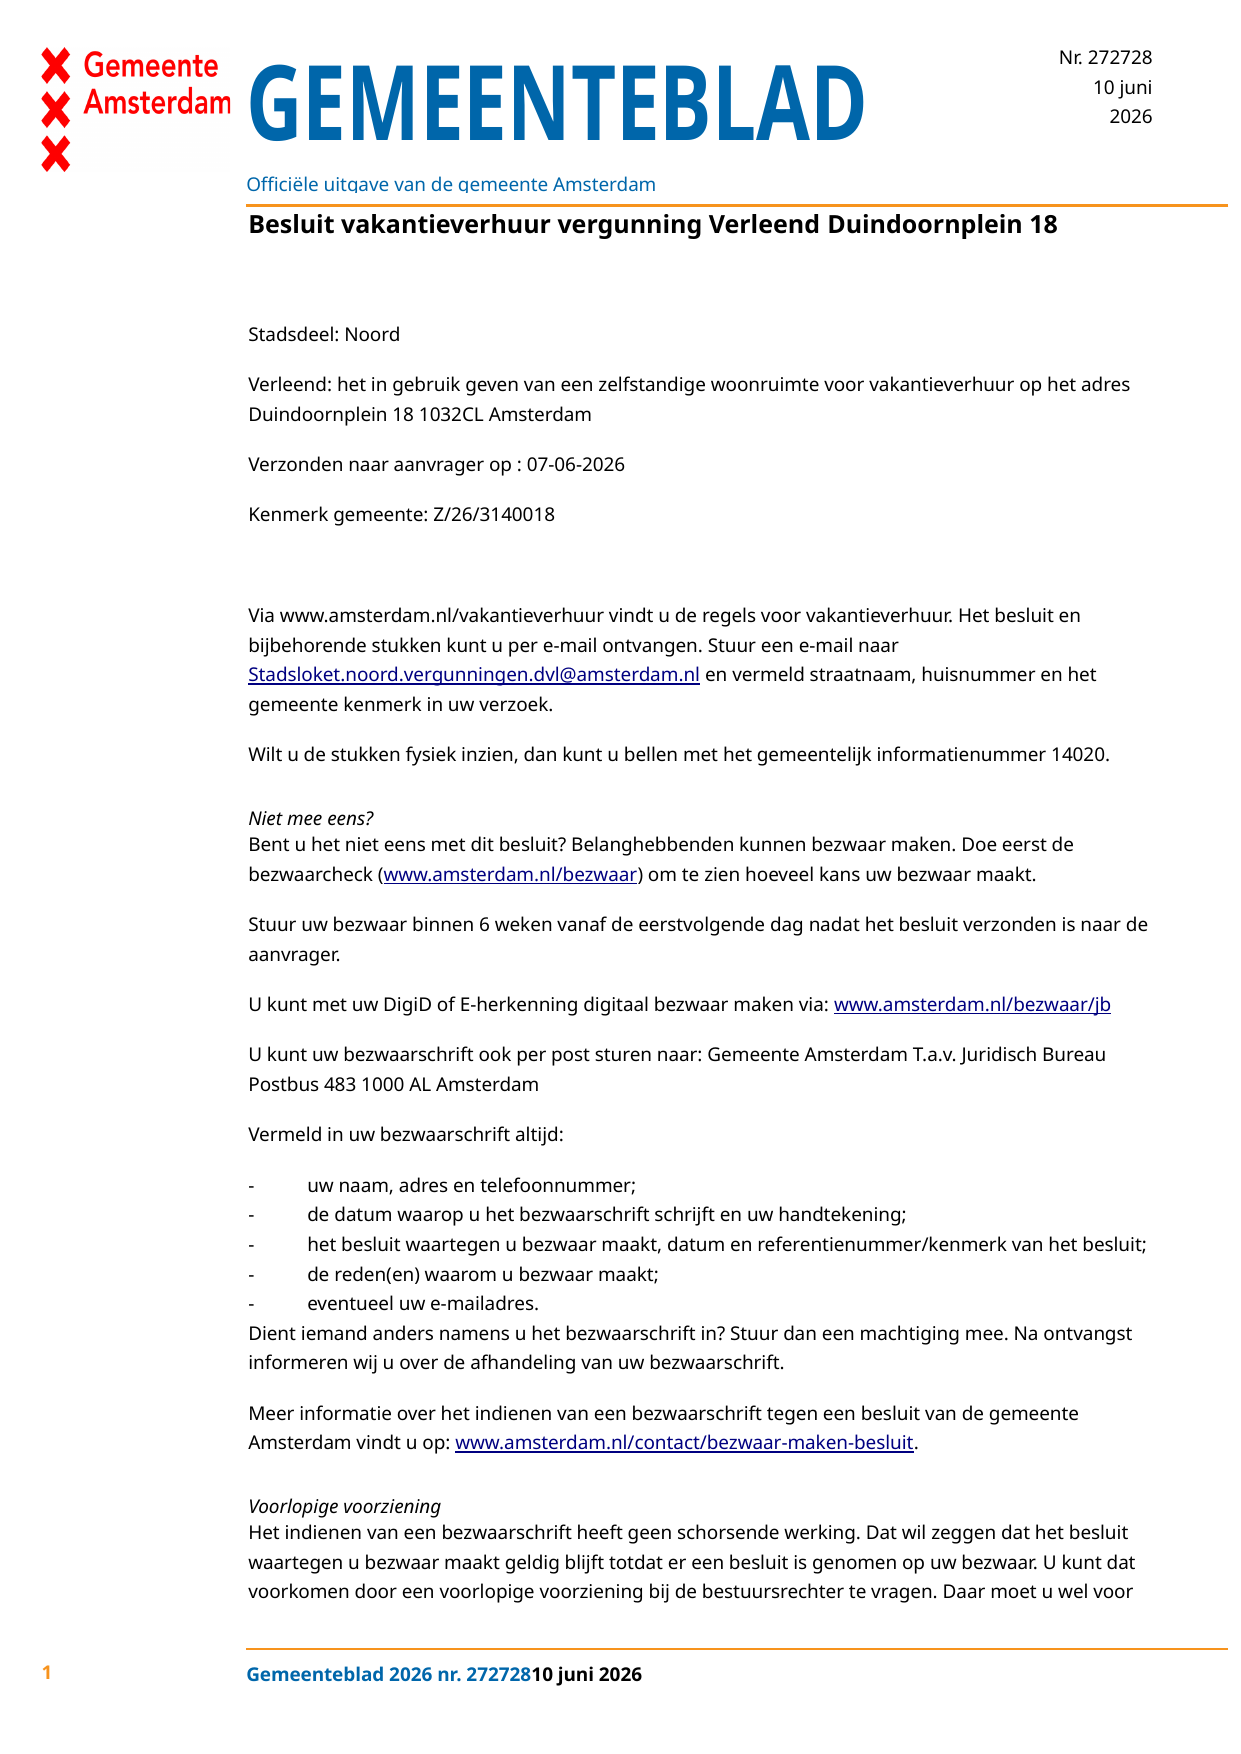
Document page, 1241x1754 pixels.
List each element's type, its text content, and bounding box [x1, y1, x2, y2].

text U kunt met uw DigiD of E-herkenning digitaal bezwaar maken via: www.amsterdam.nl/bezwaar/jb [248, 991, 1152, 1017]
text Kenmerk gemeente: Z/26/3140018 [248, 502, 1152, 527]
text Wilt u de stukken fysiek inzien, dan kunt u bellen met het gemeentelijk informatienummer 14020. [248, 742, 1152, 767]
text U kunt uw bezwaarschrift ook per post sturen naar: Gemeente Amsterdam T.a.v. Juridisch Bureau Postbus 483 1000 AL Amsterdam [248, 1042, 1152, 1097]
list eventueel uw e-mailadres. [248, 1290, 1152, 1316]
list de reden(en) waarom u bezwaar maakt; [248, 1261, 1152, 1287]
text Via www.amsterdam.nl/vakantieverhuur vindt u de regels voor vakantieverhuur. Het besluit en bijbehorende stukken kunt u per e-mail ontvangen. Stuur een e-mail naar Stadsloket.noord.vergunningen.dvl@amsterdam.nl en vermeld straatnaam, huisnummer en het gemeente kenmerk in uw verzoek. [248, 602, 1152, 717]
text Niet mee eens? [248, 806, 1152, 831]
text Vermeld in uw bezwaarschrift altijd: [248, 1122, 1152, 1147]
text Bent u het niet eens met dit besluit? Belanghebbenden kunnen bezwaar maken. Doe eerst de bezwaarcheck (www.amsterdam.nl/bezwaar) om te zien hoeveel kans uw bezwaar maakt. [248, 831, 1152, 887]
text Stuur uw bezwaar binnen 6 weken vanaf de eerstvolgende dag nadat het besluit verzonden is naar de aanvrager. [248, 911, 1152, 967]
list uw naam, adres en telefoonnummer; [248, 1172, 1152, 1198]
text Het indienen van een bezwaarschrift heeft geen schorsende werking. Dat wil zeggen dat het besluit waartegen u bezwaar maakt geldig blijft totdat er een besluit is genomen op uw bezwaar. U kunt dat voorkomen door een voorlopige voorziening bij de bestuursrechter te vragen. Daar moet u wel voor [248, 1519, 1152, 1604]
text Verzonden naar aanvrager op : 07-06-2026 [248, 451, 1152, 477]
text Dient iemand anders namens u het bezwaarschrift in? Stuur dan een machtiging mee. Na ontvangst informeren wij u over de afhandeling van uw bezwaarschrift. [248, 1320, 1152, 1375]
text Verleend: het in gebruik geven van een zelfstandige woonruimte voor vakantieverhuur op het adres Duindoornplein 18 1032CL Amsterdam [248, 371, 1152, 426]
list het besluit waartegen u bezwaar maakt, datum en referentienummer/kenmerk van het besluit; [248, 1231, 1152, 1257]
text Meer informatie over het indienen van een bezwaarschrift tegen een besluit van de gemeente Amsterdam vindt u op: www.amsterdam.nl/contact/bezwaar-maken-besluit. [248, 1400, 1152, 1455]
text Stadsdeel: Noord [248, 321, 1152, 346]
text Voorlopige voorziening [248, 1493, 1152, 1519]
list de datum waarop u het bezwaarschrift schrijft en uw handtekening; [248, 1202, 1152, 1227]
picture [41, 47, 231, 172]
text Besluit vakantieverhuur vergunning Verleend Duindoornplein 18 [248, 207, 1152, 241]
